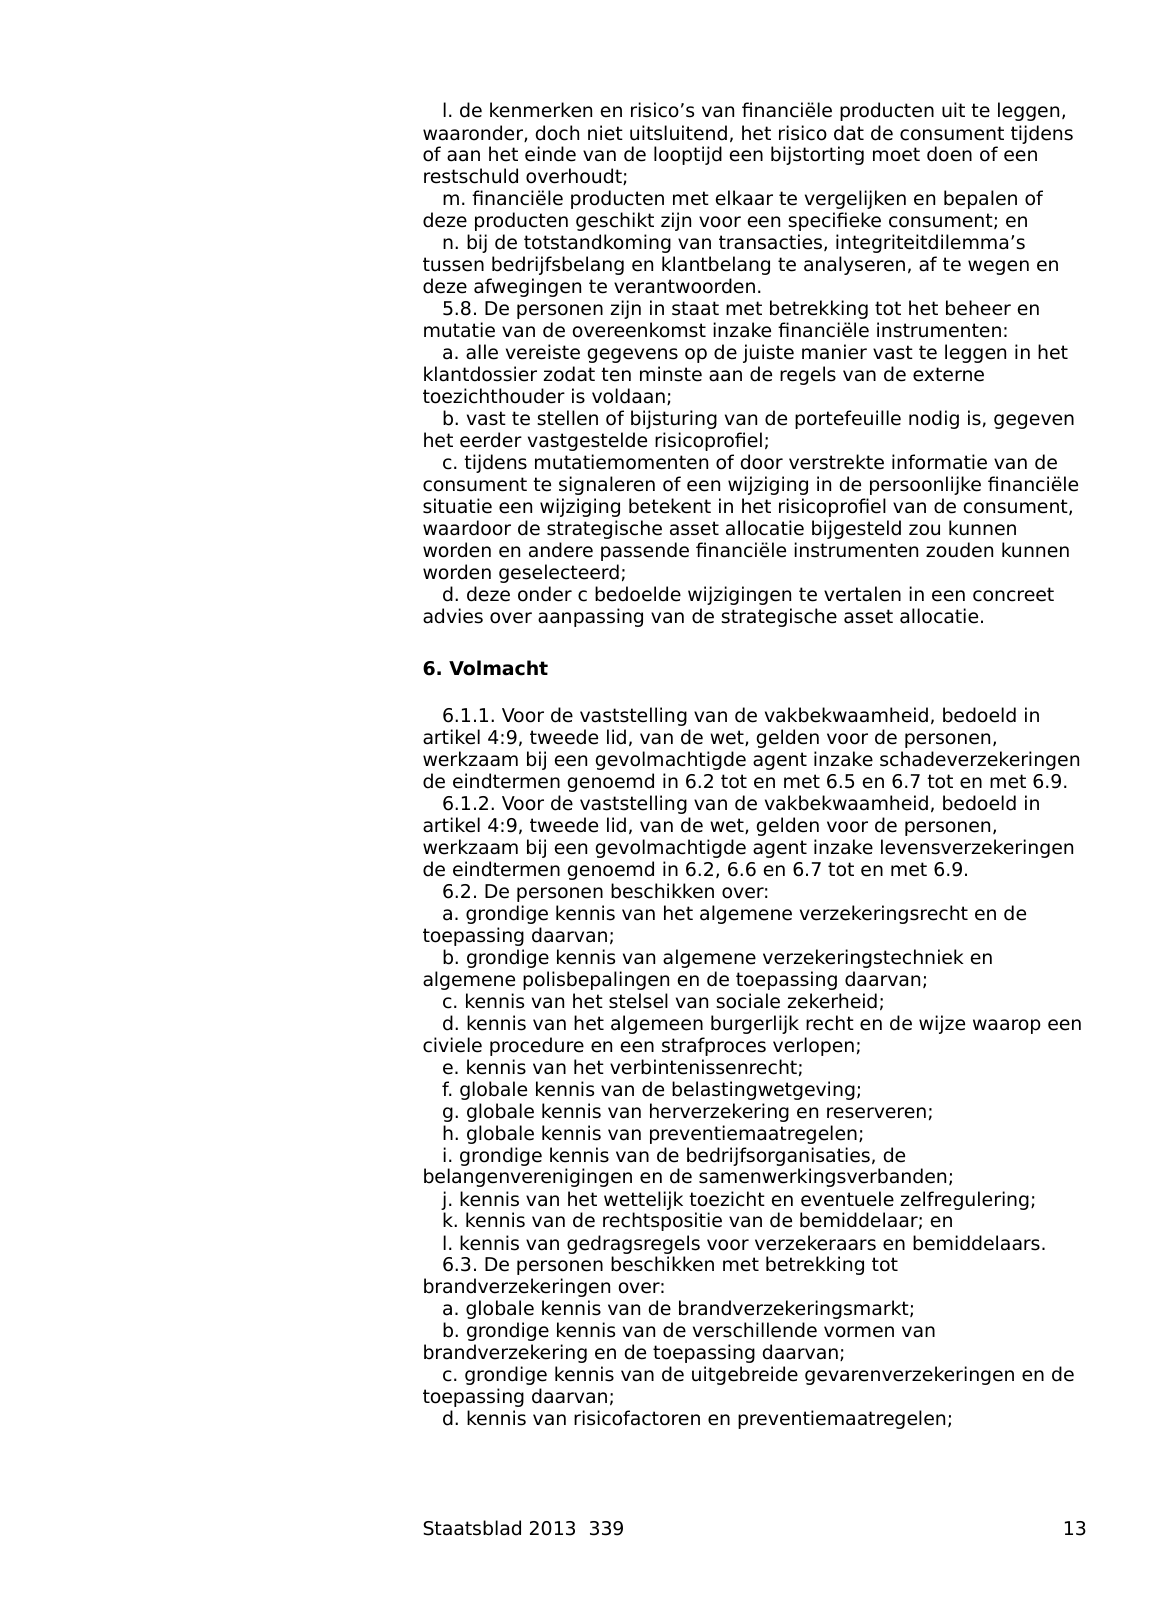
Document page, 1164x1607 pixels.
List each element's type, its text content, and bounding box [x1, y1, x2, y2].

text 6.1.2. Voor de vaststelling van de vakbekwaamheid, bedoeld in artikel 4:9, tweede lid, van de wet, gelden voor de personen, werkzaam bij een gevolmachtigde agent inzake levensverzekeringen de eindtermen genoemd in 6.2, 6.6 en 6.7 tot en met 6.9. [422, 793, 1087, 881]
text a. globale kennis van de brandverzekeringsmarkt; [422, 1298, 1087, 1320]
text 5.8. De personen zijn in staat met betrekking tot het beheer en mutatie van de overeenkomst inzake financiële instrumenten: [422, 298, 1087, 342]
text c. kennis van het stelsel van sociale zekerheid; [422, 991, 1087, 1013]
text f. globale kennis van de belastingwetgeving; [422, 1078, 1087, 1101]
text n. bij de totstandkoming van transacties, integriteitdilemma’s tussen bedrijfsbelang en klantbelang te analyseren, af te wegen en deze afwegingen te verantwoorden. [422, 232, 1087, 298]
text h. globale kennis van preventiemaatregelen; [422, 1122, 1087, 1144]
text a. grondige kennis van het algemene verzekeringsrecht en de toepassing daarvan; [422, 903, 1087, 947]
text k. kennis van de rechtspositie van de bemiddelaar; en [422, 1210, 1087, 1232]
text d. deze onder c bedoelde wijzigingen te vertalen in een concreet advies over aanpassing van de strategische asset allocatie. [422, 584, 1087, 628]
text b. grondige kennis van algemene verzekeringstechniek en algemene polisbepalingen en de toepassing daarvan; [422, 947, 1087, 991]
text i. grondige kennis van de bedrijfsorganisaties, de belangenverenigingen en de samenwerkingsverbanden; [422, 1144, 1087, 1188]
text c. tijdens mutatiemomenten of door verstrekte informatie van de consument te signaleren of een wijziging in de persoonlijke financiële situatie een wijziging betekent in het risicoprofiel van de consument, waardoor de strategische asset allocatie bijgesteld zou kunnen worden en andere passende financiële instrumenten zouden kunnen worden geselecteerd; [422, 452, 1087, 584]
text j. kennis van het wettelijk toezicht en eventuele zelfregulering; [422, 1188, 1087, 1210]
text a. alle vereiste gegevens op de juiste manier vast te leggen in het klantdossier zodat ten minste aan de regels van de externe toezichthouder is voldaan; [422, 342, 1087, 408]
text l. kennis van gedragsregels voor verzekeraars en bemiddelaars. [422, 1232, 1087, 1254]
text b. vast te stellen of bijsturing van de portefeuille nodig is, gegeven het eerder vastgestelde risicoprofiel; [422, 408, 1087, 452]
text g. globale kennis van herverzekering en reserveren; [422, 1101, 1087, 1122]
text e. kennis van het verbintenissenrecht; [422, 1057, 1087, 1078]
text l. de kenmerken en risico’s van financiële producten uit te leggen, waaronder, doch niet uitsluitend, het risico dat de consument tijdens of aan het einde van de looptijd een bijstorting moet doen of een restschuld overhoudt; [422, 100, 1087, 188]
text 6.1.1. Voor de vaststelling van de vakbekwaamheid, bedoeld in artikel 4:9, tweede lid, van de wet, gelden voor de personen, werkzaam bij een gevolmachtigde agent inzake schadeverzekeringen de eindtermen genoemd in 6.2 tot en met 6.5 en 6.7 tot en met 6.9. [422, 705, 1087, 793]
subtitle 6. Volmacht [422, 658, 1087, 680]
text b. grondige kennis van de verschillende vormen van brandverzekering en de toepassing daarvan; [422, 1320, 1087, 1364]
text 6.3. De personen beschikken met betrekking tot brandverzekeringen over: [422, 1254, 1087, 1298]
text 6.2. De personen beschikken over: [422, 881, 1087, 903]
text d. kennis van risicofactoren en preventiemaatregelen; [422, 1408, 1087, 1430]
text m. financiële producten met elkaar te vergelijken en bepalen of deze producten geschikt zijn voor een specifieke consument; en [422, 188, 1087, 232]
text d. kennis van het algemeen burgerlijk recht en de wijze waarop een civiele procedure en een strafproces verlopen; [422, 1013, 1087, 1057]
text c. grondige kennis van de uitgebreide gevarenverzekeringen en de toepassing daarvan; [422, 1364, 1087, 1408]
